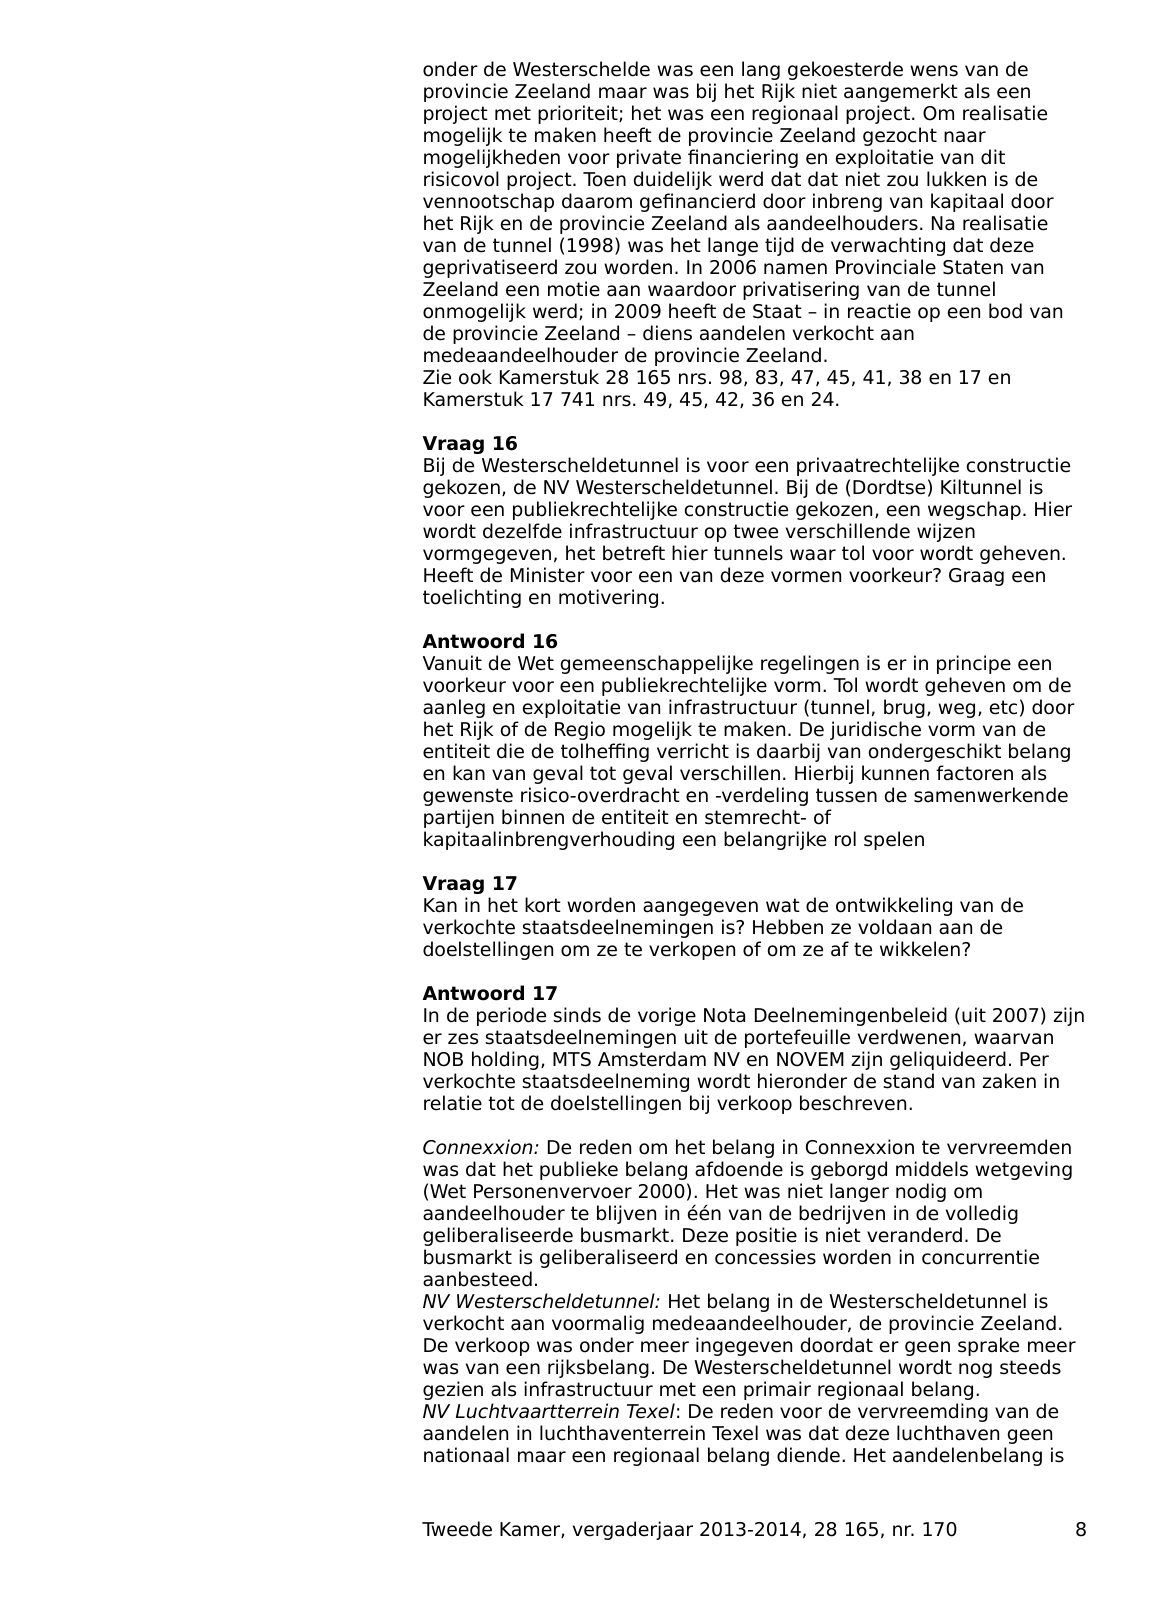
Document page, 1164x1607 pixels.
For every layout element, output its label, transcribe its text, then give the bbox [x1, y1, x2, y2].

text Kan in het kort worden aangegeven wat de ontwikkeling van de verkochte staatsdeelnemingen is? Hebben ze voldaan aan de doelstellingen om ze te verkopen of om ze af te wikkelen? [422, 895, 1087, 961]
text Vraag 17 [422, 873, 1087, 895]
text Vanuit de Wet gemeenschappelijke regelingen is er in principe een voorkeur voor een publiekrechtelijke vorm. Tol wordt geheven om de aanleg en exploitatie van infrastructuur (tunnel, brug, weg, etc) door het Rijk of de Regio mogelijk te maken. De juridische vorm van de entiteit die de tolheffing verricht is daarbij van ondergeschikt belang en kan van geval tot geval verschillen. Hierbij kunnen factoren als gewenste risico-overdracht en -verdeling tussen de samenwerkende partijen binnen de entiteit en stemrecht- of kapitaalinbrengverhouding een belangrijke rol spelen [422, 653, 1087, 851]
text In de periode sinds de vorige Nota Deelnemingenbeleid (uit 2007) zijn er zes staatsdeelnemingen uit de portefeuille verdwenen, waarvan NOB holding, MTS Amsterdam NV en NOVEM zijn geliquideerd. Per verkochte staatsdeelneming wordt hieronder de stand van zaken in relatie tot de doelstellingen bij verkoop beschreven. [422, 1005, 1087, 1115]
text Antwoord 16 [422, 631, 1087, 653]
text Vraag 16 [422, 433, 1087, 455]
text Antwoord 17 [422, 983, 1087, 1005]
text Zie ook Kamerstuk 28 165 nrs. 98, 83, 47, 45, 41, 38 en 17 en Kamerstuk 17 741 nrs. 49, 45, 42, 36 en 24. [422, 367, 1087, 411]
text Bij de Westerscheldetunnel is voor een privaatrechtelijke constructie gekozen, de NV Westerscheldetunnel. Bij de (Dordtse) Kiltunnel is voor een publiekrechtelijke constructie gekozen, een wegschap. Hier wordt dezelfde infrastructuur op twee verschillende wijzen vormgegeven, het betreft hier tunnels waar tol voor wordt geheven. Heeft de Minister voor een van deze vormen voorkeur? Graag een toelichting en motivering. [422, 455, 1087, 609]
text NV Luchtvaartterrein Texel: De reden voor de vervreemding van de aandelen in luchthaventerrein Texel was dat deze luchthaven geen nationaal maar een regionaal belang diende. Het aandelenbelang is [422, 1401, 1087, 1467]
text NV Westerscheldetunnel: Het belang in de Westerscheldetunnel is verkocht aan voormalig medeaandeelhouder, de provincie Zeeland. De verkoop was onder meer ingegeven doordat er geen sprake meer was van een rijksbelang. De Westerscheldetunnel wordt nog steeds gezien als infrastructuur met een primair regionaal belang. [422, 1291, 1087, 1401]
text Connexxion: De reden om het belang in Connexxion te vervreemden was dat het publieke belang afdoende is geborgd middels wetgeving (Wet Personenvervoer 2000). Het was niet langer nodig om aandeelhouder te blijven in één van de bedrijven in de volledig geliberaliseerde busmarkt. Deze positie is niet veranderd. De busmarkt is geliberaliseerd en concessies worden in concurrentie aanbesteed. [422, 1137, 1087, 1291]
text onder de Westerschelde was een lang gekoesterde wens van de provincie Zeeland maar was bij het Rijk niet aangemerkt als een project met prioriteit; het was een regionaal project. Om realisatie mogelijk te maken heeft de provincie Zeeland gezocht naar mogelijkheden voor private financiering en exploitatie van dit risicovol project. Toen duidelijk werd dat dat niet zou lukken is de vennootschap daarom gefinancierd door inbreng van kapitaal door het Rijk en de provincie Zeeland als aandeelhouders. Na realisatie van de tunnel (1998) was het lange tijd de verwachting dat deze geprivatiseerd zou worden. In 2006 namen Provinciale Staten van Zeeland een motie aan waardoor privatisering van de tunnel onmogelijk werd; in 2009 heeft de Staat – in reactie op een bod van de provincie Zeeland – diens aandelen verkocht aan medeaandeelhouder de provincie Zeeland. [422, 59, 1087, 367]
